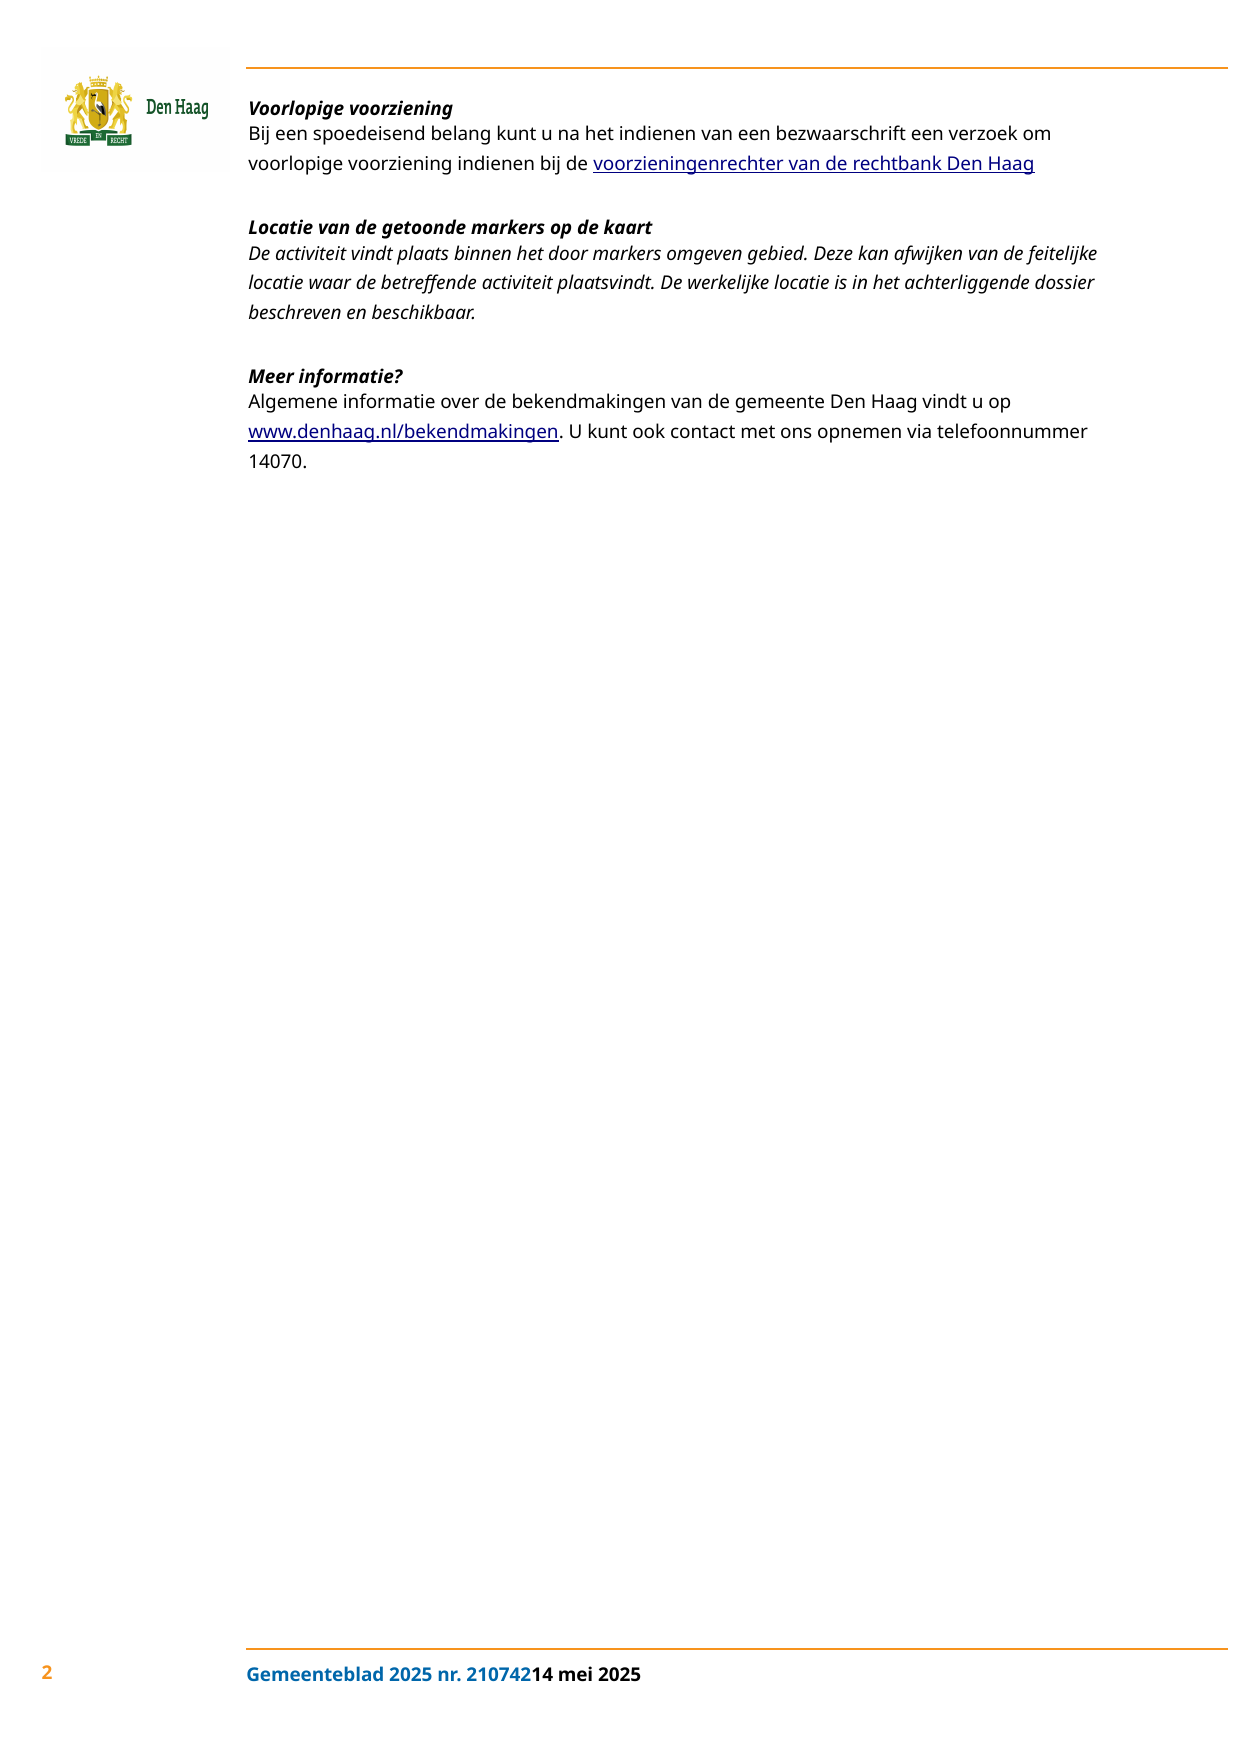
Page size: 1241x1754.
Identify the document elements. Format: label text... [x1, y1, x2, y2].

picture [41, 47, 231, 172]
text Meer informatie? [248, 363, 1152, 389]
text Locatie van de getoonde markers op de kaart [248, 214, 1152, 240]
text Bij een spoedeisend belang kunt u na het indienen van een bezwaarschrift een verzoek om voorlopige voorziening indienen bij de voorzieningenrechter van de rechtbank Den Haag [248, 121, 1152, 176]
text Voorlopige voorziening [248, 95, 1152, 121]
text De activiteit vindt plaats binnen het door markers omgeven gebied. Deze kan afwijken van de feitelijke locatie waar de betreffende activiteit plaatsvindt. De werkelijke locatie is in het achterliggende dossier beschreven en beschikbaar. [248, 240, 1152, 325]
text Algemene informatie over de bekendmakingen van de gemeente Den Haag vindt u op www.denhaag.nl/bekendmakingen. U kunt ook contact met ons opnemen via telefoonnummer 14070. [248, 389, 1152, 473]
